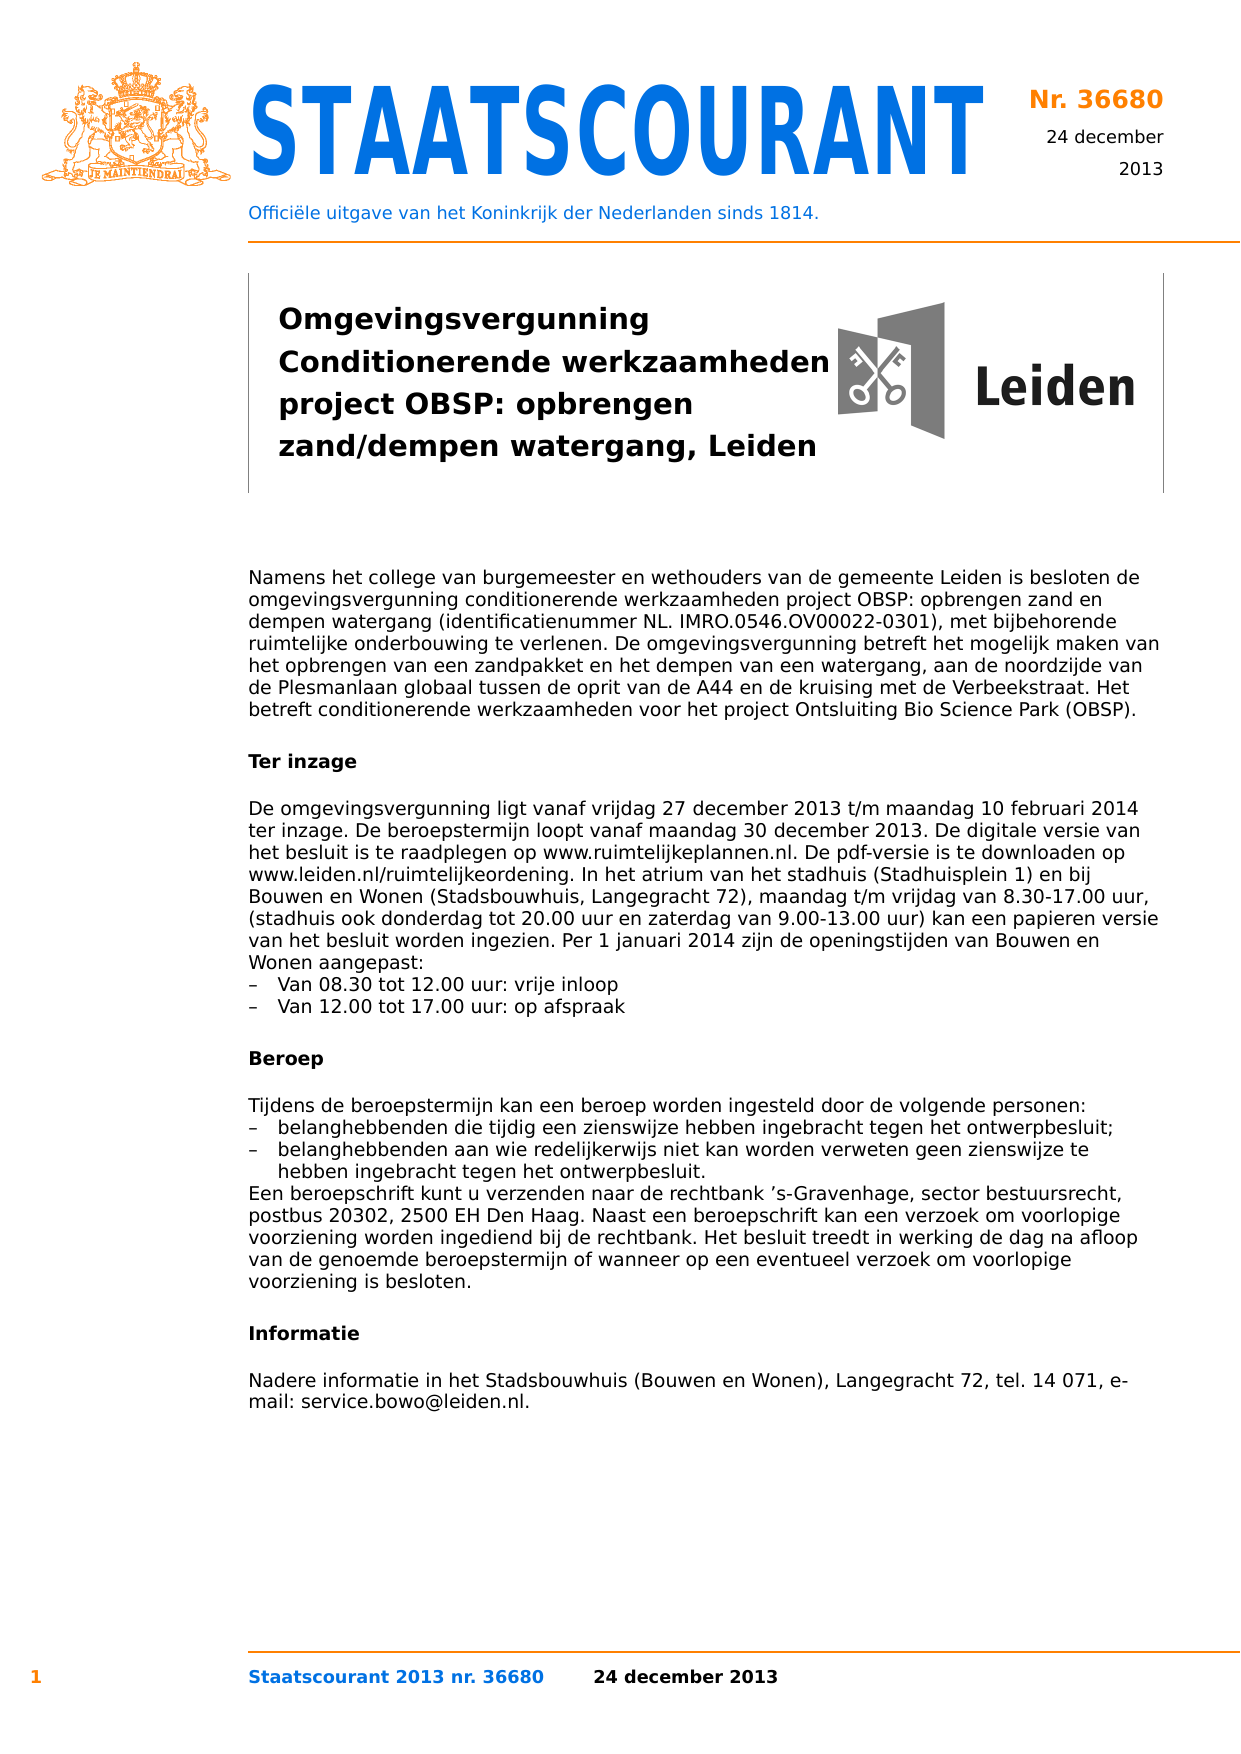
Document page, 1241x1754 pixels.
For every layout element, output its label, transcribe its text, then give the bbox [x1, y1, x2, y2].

subtitle Informatie [248, 1322, 1163, 1344]
table_cell 2013 [998, 153, 1240, 203]
table_cell Officiële uitgave van het Koninkrijk der Nederlanden sinds 1814. [248, 203, 1240, 241]
table_header Nr. 36680 [998, 62, 1240, 121]
subtitle Ter inzage [248, 751, 1163, 773]
text Namens het college van burgemeester en wethouders van de gemeente Leiden is besloten de omgevingsvergunning conditionerende werkzaamheden project OBSP: opbrengen zand en dempen watergang (identificatienummer NL. IMRO.0546.OV00022-0301), met bijbehorende ruimtelijke onderbouwing te verlenen. De omgevingsvergunning betreft het mogelijk maken van het opbrengen van een zandpakket en het dempen van een watergang, aan de noordzijde van de Plesmanlaan globaal tussen de oprit van de A44 en de kruising met de Verbeekstraat. Het betreft conditionerende werkzaamheden voor het project Ontsluiting Bio Science Park (OBSP). [248, 567, 1163, 721]
text Nadere informatie in het Stadsbouwhuis (Bouwen en Wonen), Langegracht 72, tel. 14 071, e-mail: service.bowo@leiden.nl. [248, 1369, 1163, 1413]
picture [41, 62, 231, 186]
text De omgevingsvergunning ligt vanaf vrijdag 27 december 2013 t/m maandag 10 februari 2014 ter inzage. De beroepstermijn loopt vanaf maandag 30 december 2013. De digitale versie van het besluit is te raadplegen op www.ruimtelijkeplannen.nl. De pdf-versie is te downloaden op www.leiden.nl/ruimtelijkeordening. In het atrium van het stadhuis (Stadhuisplein 1) en bij Bouwen en Wonen (Stadsbouwhuis, Langegracht 72), maandag t/m vrijdag van 8.30-17.00 uur, (stadhuis ook donderdag tot 20.00 uur en zaterdag van 9.00-13.00 uur) kan een papieren versie van het besluit worden ingezien. Per 1 januari 2014 zijn de openingstijden van Bouwen en Wonen aangepast: [248, 798, 1163, 974]
subtitle Beroep [248, 1048, 1163, 1070]
text – Van 12.00 tot 17.00 uur: op afspraak [248, 996, 1163, 1018]
table_header [25, 62, 248, 241]
table_cell 24 december [998, 121, 1240, 153]
text – belanghebbenden aan wie redelijkerwijs niet kan worden verweten geen zienswijze te hebben ingebracht tegen het ontwerpbesluit. [248, 1139, 1163, 1183]
text Een beroepschrift kunt u verzenden naar de rechtbank ’s-Gravenhage, sector bestuursrecht, postbus 20302, 2500 EH Den Haag. Naast een beroepschrift kan een verzoek om voorlopige voorziening worden ingediend bij de rechtbank. Het besluit treedt in werking de dag na afloop van de genoemde beroepstermijn of wanneer op een eventueel verzoek om voorlopige voorziening is besloten. [248, 1183, 1163, 1292]
subtitle Omgevingsvergunning Conditionerende werkzaamheden project OBSP: opbrengen zand/dempen watergang, Leiden [249, 273, 1163, 493]
text Tijdens de beroepstermijn kan een beroep worden ingesteld door de volgende personen: [248, 1095, 1163, 1117]
text – Van 08.30 tot 12.00 uur: vrije inloop [248, 974, 1163, 996]
table_header STAATSCOURANT [248, 62, 998, 203]
text – belanghebbenden die tijdig een zienswijze hebben ingebracht tegen het ontwerpbesluit; [248, 1117, 1163, 1139]
picture [838, 302, 1134, 439]
